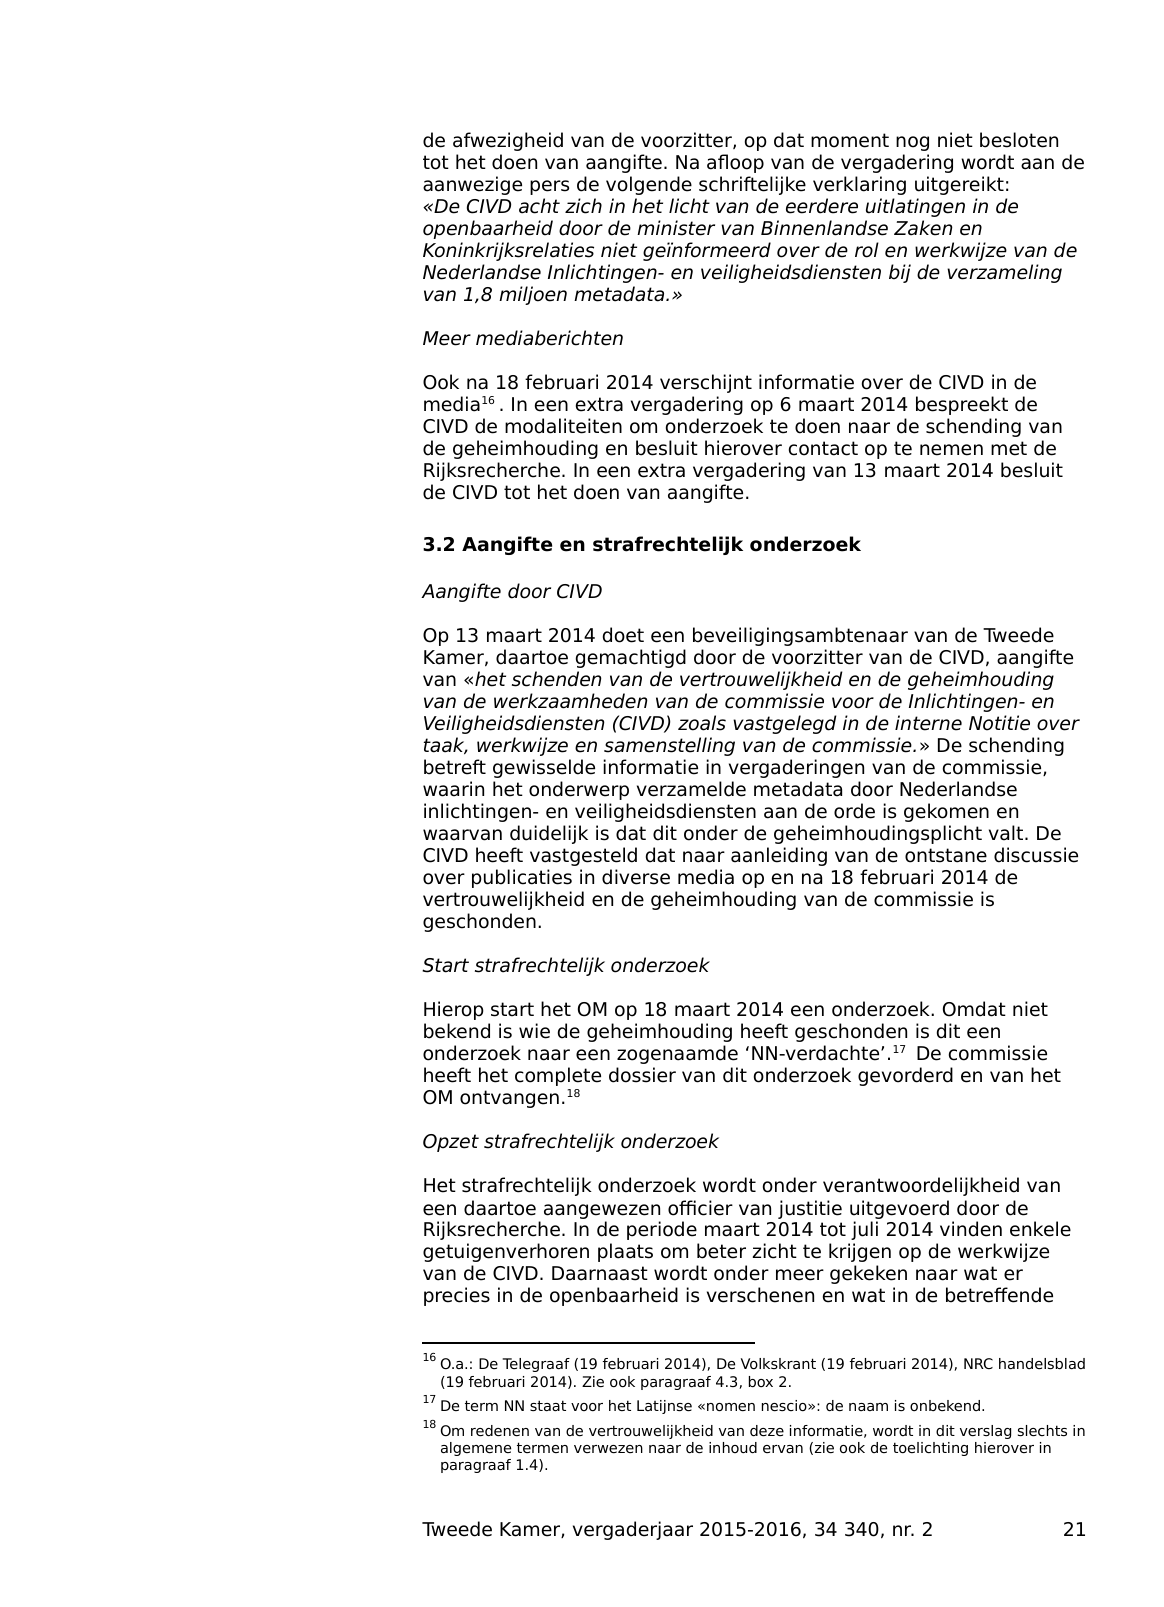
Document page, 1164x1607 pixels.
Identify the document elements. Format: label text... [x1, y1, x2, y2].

subtitle Opzet strafrechtelijk onderzoek [422, 1131, 1087, 1153]
subtitle Aangifte door CIVD [422, 581, 1087, 603]
subtitle Start strafrechtelijk onderzoek [422, 955, 1087, 977]
text Ook na 18 februari 2014 verschijnt informatie over de CIVD in de media. In een extra vergadering op 6 maart 2014 bespreekt de CIVD de modaliteiten om onderzoek te doen naar de schending van de geheimhouding en besluit hierover contact op te nemen met de Rijksrecherche. In een extra vergadering van 13 maart 2014 besluit de CIVD tot het doen van aangifte. [422, 372, 1087, 504]
subtitle Meer mediaberichten [422, 328, 1087, 350]
text Hierop start het OM op 18 maart 2014 een onderzoek. Omdat niet bekend is wie de geheimhouding heeft geschonden is dit een onderzoek naar een zogenaamde ‘NN-verdachte’. De commissie heeft het complete dossier van dit onderzoek gevorderd en van het OM ontvangen. [422, 999, 1087, 1109]
subtitle 3.2 Aangifte en strafrechtelijk onderzoek [422, 534, 1087, 556]
text Om redenen van de vertrouwelijkheid van deze informatie, wordt in dit verslag slechts in algemene termen verwezen naar de inhoud ervan (zie ook de toelichting hierover in paragraaf 1.4). [422, 1418, 1087, 1474]
text «De CIVD acht zich in het licht van de eerdere uitlatingen in de openbaarheid door de minister van Binnenlandse Zaken en Koninkrijksrelaties niet geïnformeerd over de rol en werkwijze van de Nederlandse Inlichtingen- en veiligheidsdiensten bij de verzameling van 1,8 miljoen metadata.» [422, 196, 1087, 306]
text Het strafrechtelijk onderzoek wordt onder verantwoordelijkheid van een daartoe aangewezen officier van justitie uitgevoerd door de Rijksrecherche. In de periode maart 2014 tot juli 2014 vinden enkele getuigenverhoren plaats om beter zicht te krijgen op de werkwijze van de CIVD. Daarnaast wordt onder meer gekeken naar wat er precies in de openbaarheid is verschenen en wat in de betreffende [422, 1175, 1087, 1307]
text de afwezigheid van de voorzitter, op dat moment nog niet besloten tot het doen van aangifte. Na afloop van de vergadering wordt aan de aanwezige pers de volgende schriftelijke verklaring uitgereikt: [422, 130, 1087, 196]
text O.a.: De Telegraaf (19 februari 2014), De Volkskrant (19 februari 2014), NRC handelsblad (19 februari 2014). Zie ook paragraaf 4.3, box 2. [422, 1352, 1087, 1391]
text Op 13 maart 2014 doet een beveiligingsambtenaar van de Tweede Kamer, daartoe gemachtigd door de voorzitter van de CIVD, aangifte van «het schenden van de vertrouwelijkheid en de geheimhouding van de werkzaamheden van de commissie voor de Inlichtingen- en Veiligheidsdiensten (CIVD) zoals vastgelegd in de interne Notitie over taak, werkwijze en samenstelling van de commissie.» De schending betreft gewisselde informatie in vergaderingen van de commissie, waarin het onderwerp verzamelde metadata door Nederlandse inlichtingen- en veiligheidsdiensten aan de orde is gekomen en waarvan duidelijk is dat dit onder de geheimhoudingsplicht valt. De CIVD heeft vastgesteld dat naar aanleiding van de ontstane discussie over publicaties in diverse media op en na 18 februari 2014 de vertrouwelijkheid en de geheimhouding van de commissie is geschonden. [422, 625, 1087, 933]
text De term NN staat voor het Latijnse «nomen nescio»: de naam is onbekend. [422, 1393, 1087, 1416]
